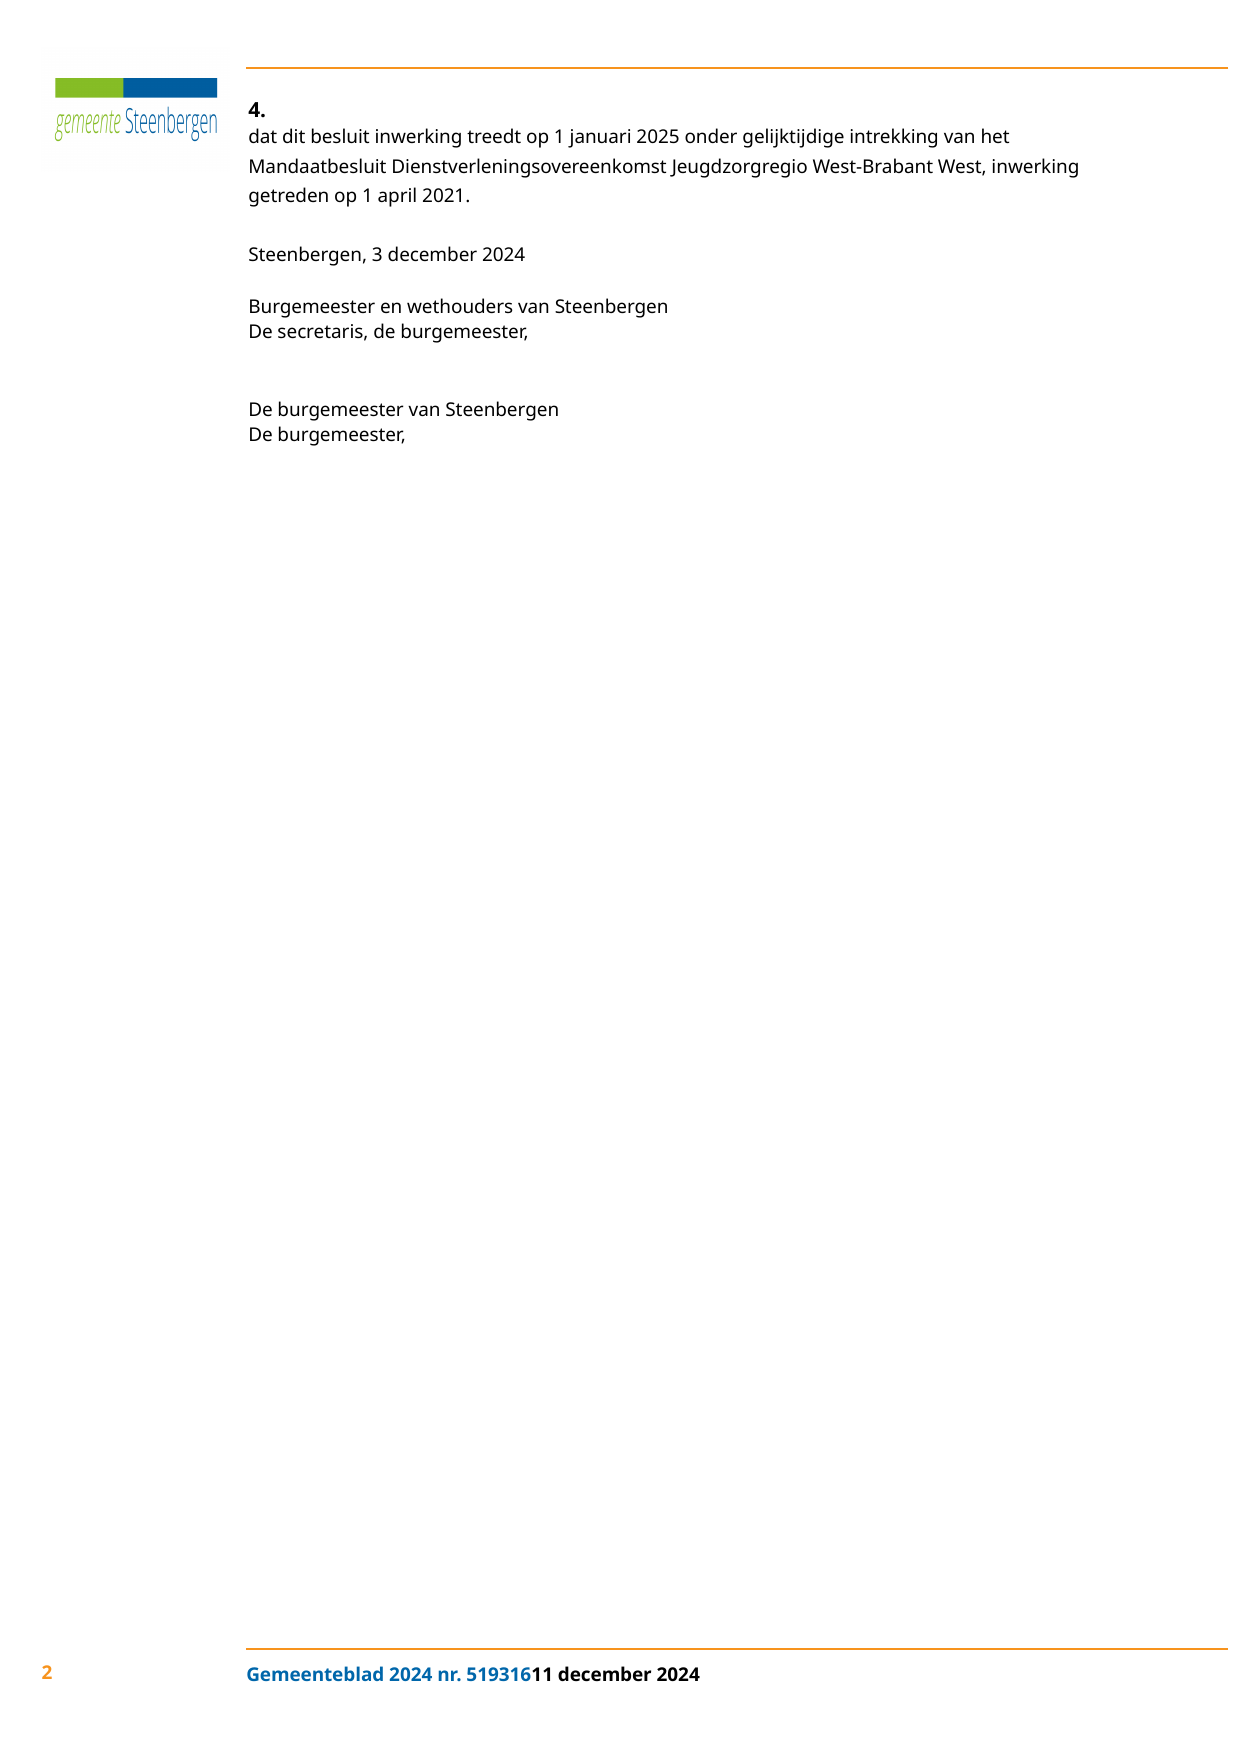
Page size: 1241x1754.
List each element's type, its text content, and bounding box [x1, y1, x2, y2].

text Steenbergen, 3 december 2024 [248, 242, 1152, 267]
text De burgemeester van Steenbergen [248, 396, 1152, 422]
text Burgemeester en wethouders van Steenbergen [248, 293, 1152, 319]
text dat dit besluit inwerking treedt op 1 januari 2025 onder gelijktijdige intrekking van het Mandaatbesluit Dienstverleningsovereenkomst Jeugdzorgregio West-Brabant West, inwerking getreden op 1 april 2021. [248, 123, 1152, 208]
text 4. [248, 95, 1152, 123]
picture [41, 47, 231, 172]
text De burgemeester, [248, 422, 1152, 447]
text De secretaris, de burgemeester, [248, 319, 1152, 344]
